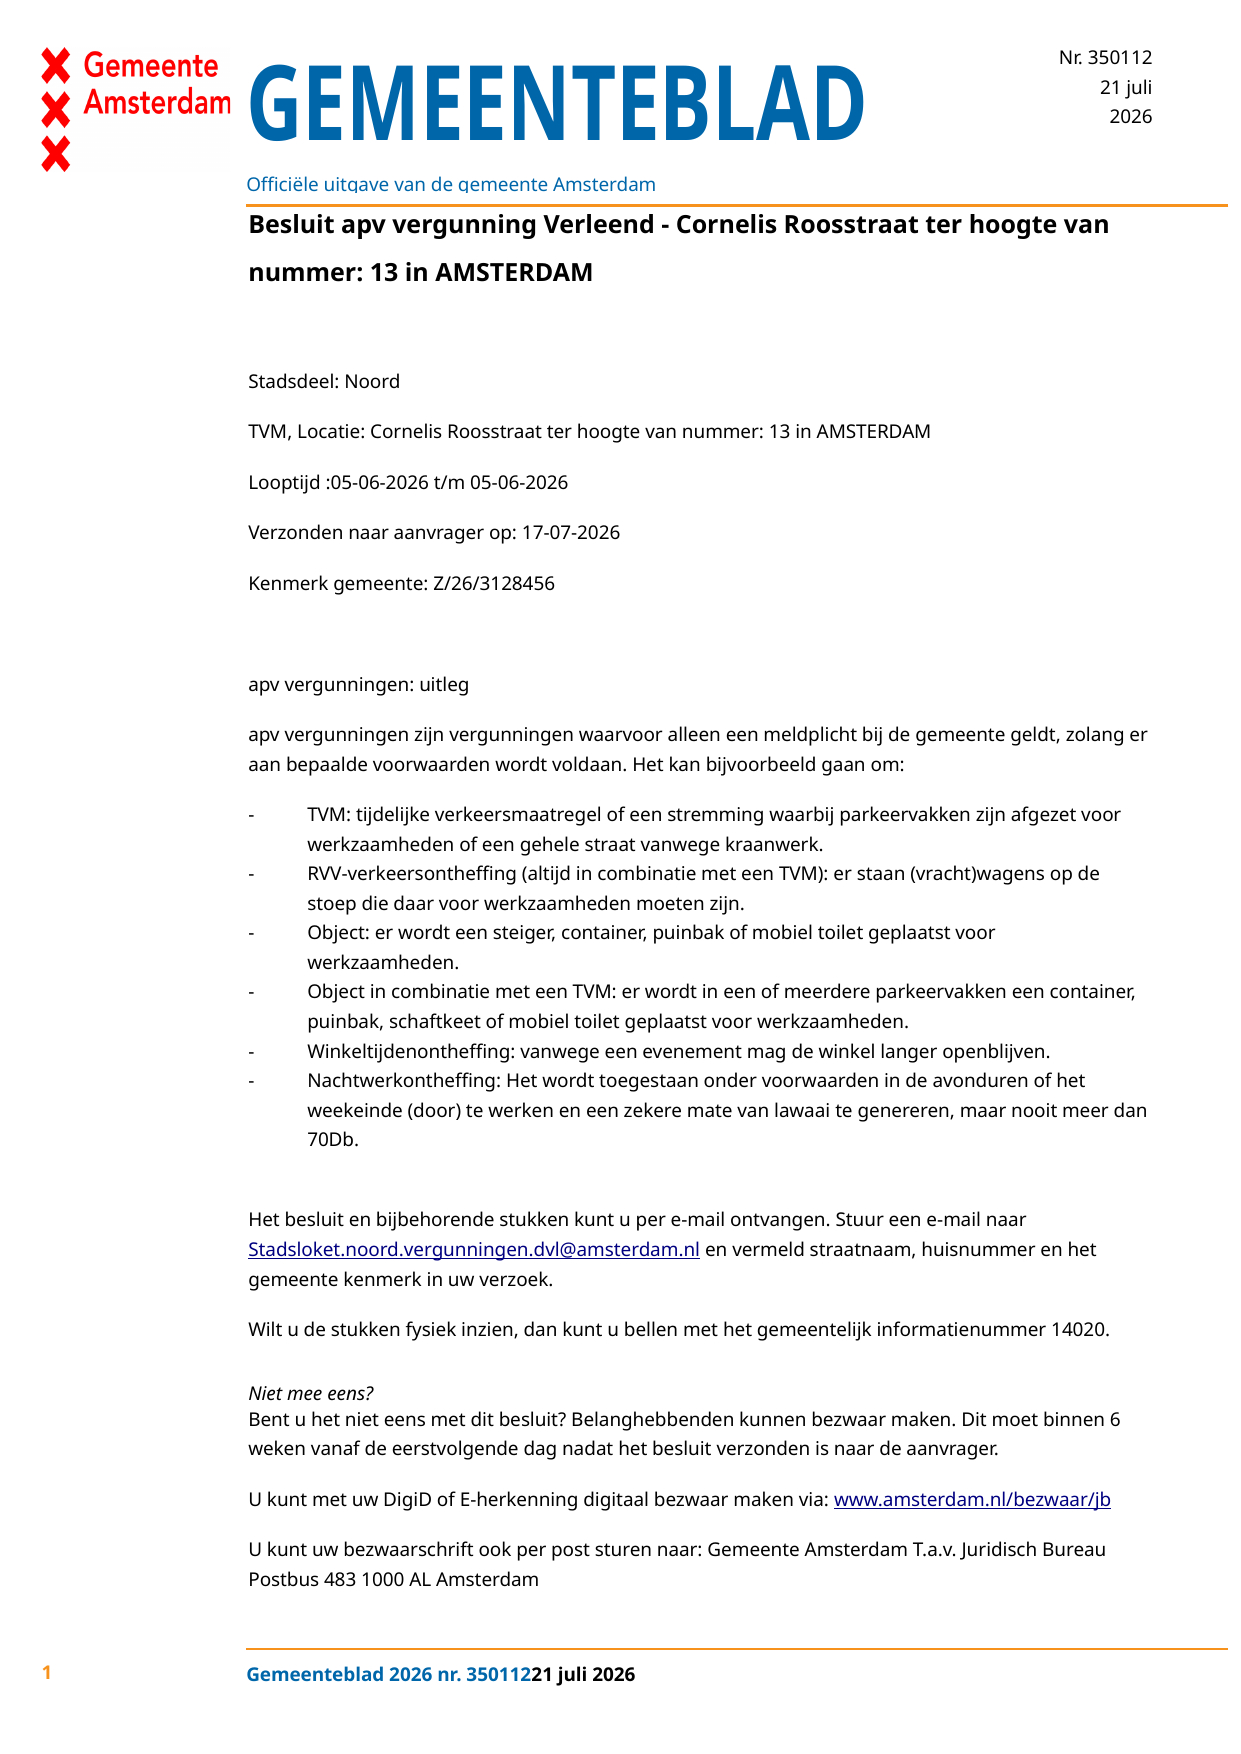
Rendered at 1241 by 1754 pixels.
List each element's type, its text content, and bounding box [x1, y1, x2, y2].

text Stadsdeel: Noord [248, 368, 1152, 394]
list Object: er wordt een steiger, container, puinbak of mobiel toilet geplaatst voor werkzaamheden. [248, 919, 1152, 975]
list Nachtwerkontheffing: Het wordt toegestaan onder voorwaarden in de avonduren of het weekeinde (door) te werken en een zekere mate van lawaai te genereren, maar nooit meer dan 70Db. [248, 1067, 1152, 1152]
text Bent u het niet eens met dit besluit? Belanghebbenden kunnen bezwaar maken. Dit moet binnen 6 weken vanaf de eerstvolgende dag nadat het besluit verzonden is naar de aanvrager. [248, 1406, 1152, 1461]
text apv vergunningen zijn vergunningen waarvoor alleen een meldplicht bij de gemeente geldt, zolang er aan bepaalde voorwaarden wordt voldaan. Het kan bijvoorbeeld gaan om: [248, 721, 1152, 777]
text Besluit apv vergunning Verleend - Cornelis Roosstraat ter hoogte van nummer: 13 in AMSTERDAM [248, 207, 1152, 288]
text Kenmerk gemeente: Z/26/3128456 [248, 570, 1152, 596]
text Verzonden naar aanvrager op: 17-07-2026 [248, 519, 1152, 545]
text U kunt met uw DigiD of E-herkenning digitaal bezwaar maken via: www.amsterdam.nl/bezwaar/jb [248, 1486, 1152, 1512]
text TVM, Locatie: Cornelis Roosstraat ter hoogte van nummer: 13 in AMSTERDAM [248, 419, 1152, 444]
list RVV-verkeersontheffing (altijd in combinatie met een TVM): er staan (vracht)wagens op de stoep die daar voor werkzaamheden moeten zijn. [248, 860, 1152, 916]
list Winkeltijdenontheffing: vanwege een evenement mag de winkel langer openblijven. [248, 1038, 1152, 1064]
text Wilt u de stukken fysiek inzien, dan kunt u bellen met het gemeentelijk informatienummer 14020. [248, 1316, 1152, 1342]
text Looptijd :05-06-2026 t/m 05-06-2026 [248, 469, 1152, 495]
text U kunt uw bezwaarschrift ook per post sturen naar: Gemeente Amsterdam T.a.v. Juridisch Bureau Postbus 483 1000 AL Amsterdam [248, 1536, 1152, 1592]
text Niet mee eens? [248, 1380, 1152, 1406]
text apv vergunningen: uitleg [248, 671, 1152, 697]
list TVM: tijdelijke verkeersmaatregel of een stremming waarbij parkeervakken zijn afgezet voor werkzaamheden of een gehele straat vanwege kraanwerk. [248, 801, 1152, 857]
text Het besluit en bijbehorende stukken kunt u per e-mail ontvangen. Stuur een e-mail naar Stadsloket.noord.vergunningen.dvl@amsterdam.nl en vermeld straatnaam, huisnummer en het gemeente kenmerk in uw verzoek. [248, 1207, 1152, 1292]
list Object in combinatie met een TVM: er wordt in een of meerdere parkeervakken een container, puinbak, schaftkeet of mobiel toilet geplaatst voor werkzaamheden. [248, 979, 1152, 1034]
picture [41, 47, 231, 172]
